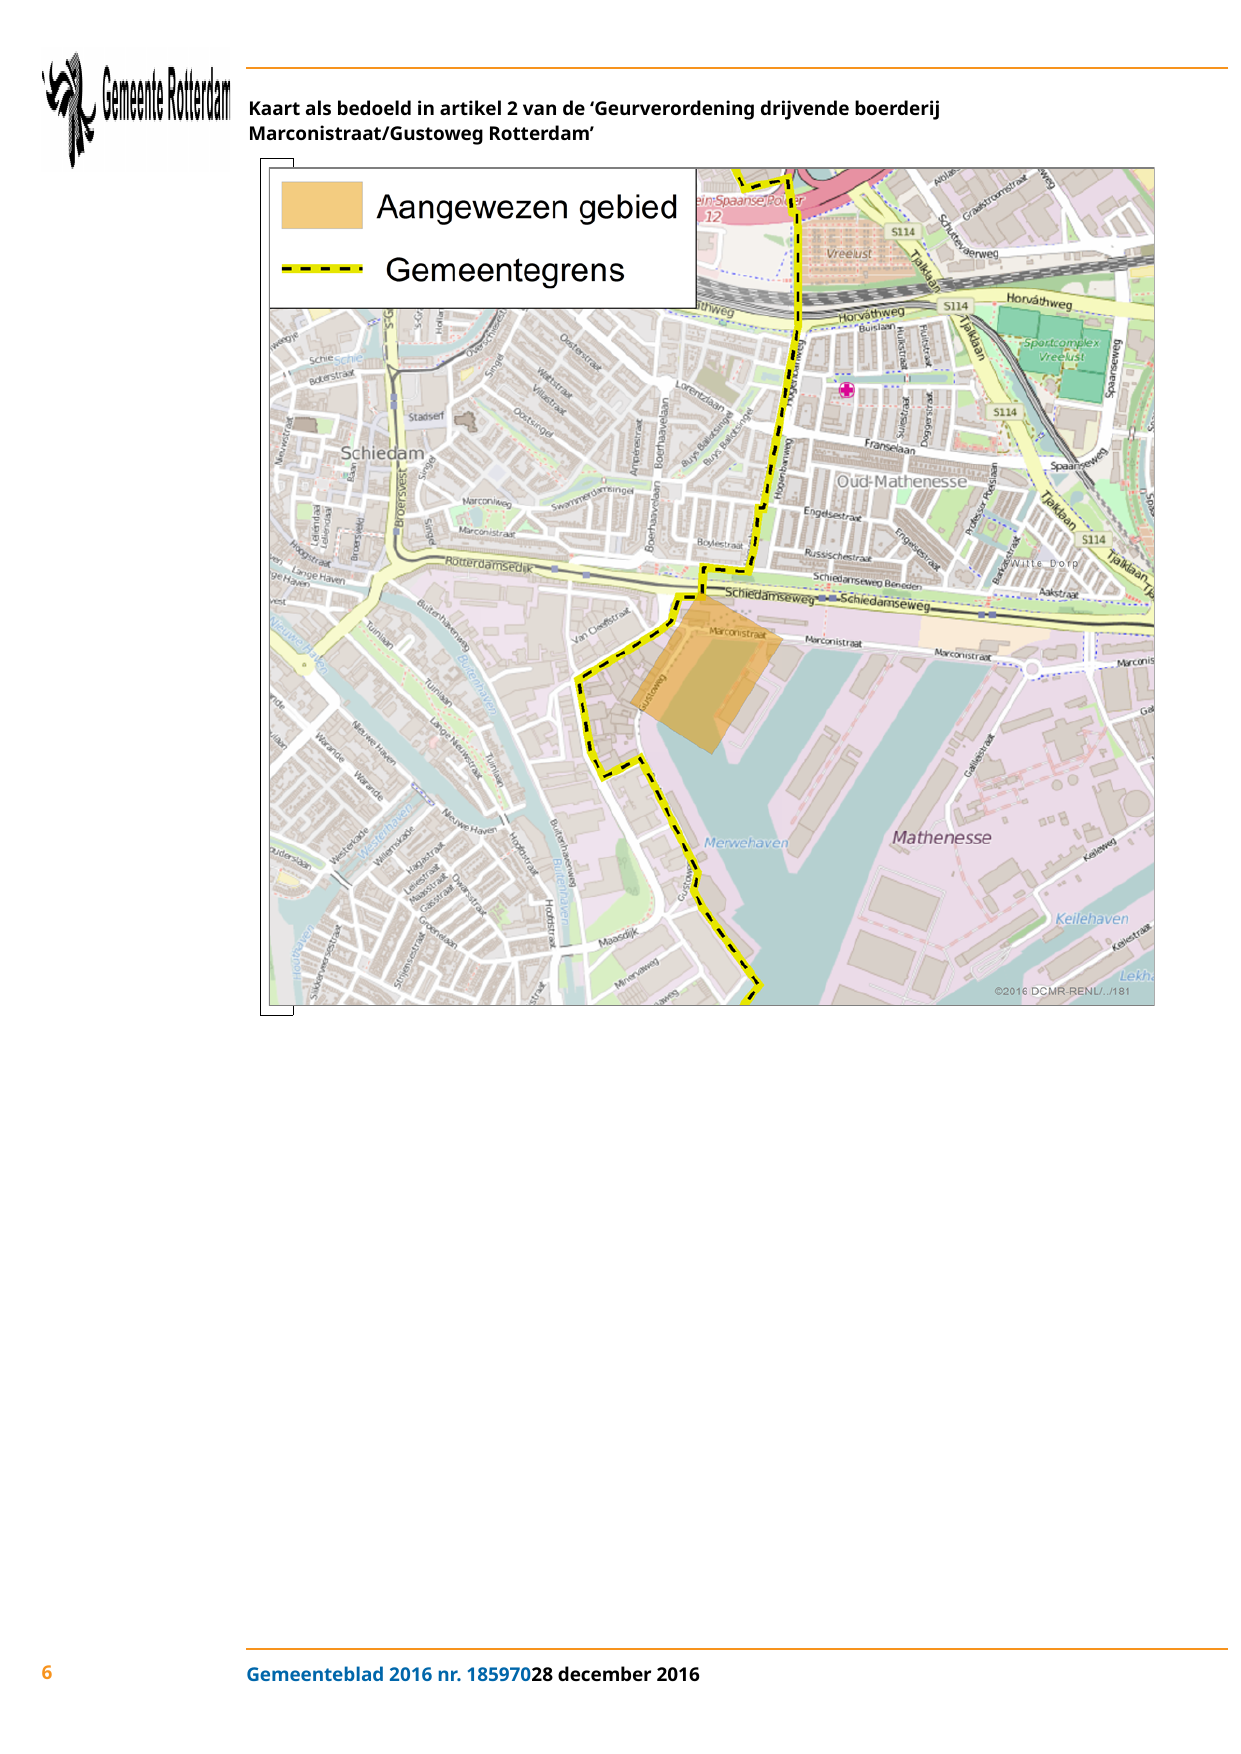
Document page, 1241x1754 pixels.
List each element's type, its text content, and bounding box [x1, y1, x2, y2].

text Kaart als bedoeld in artikel 2 van de ‘Geurverordening drijvende boerderij Marconistraat/Gustoweg Rotterdam’ [248, 95, 1152, 146]
picture [268, 167, 1155, 1006]
picture [41, 47, 231, 172]
